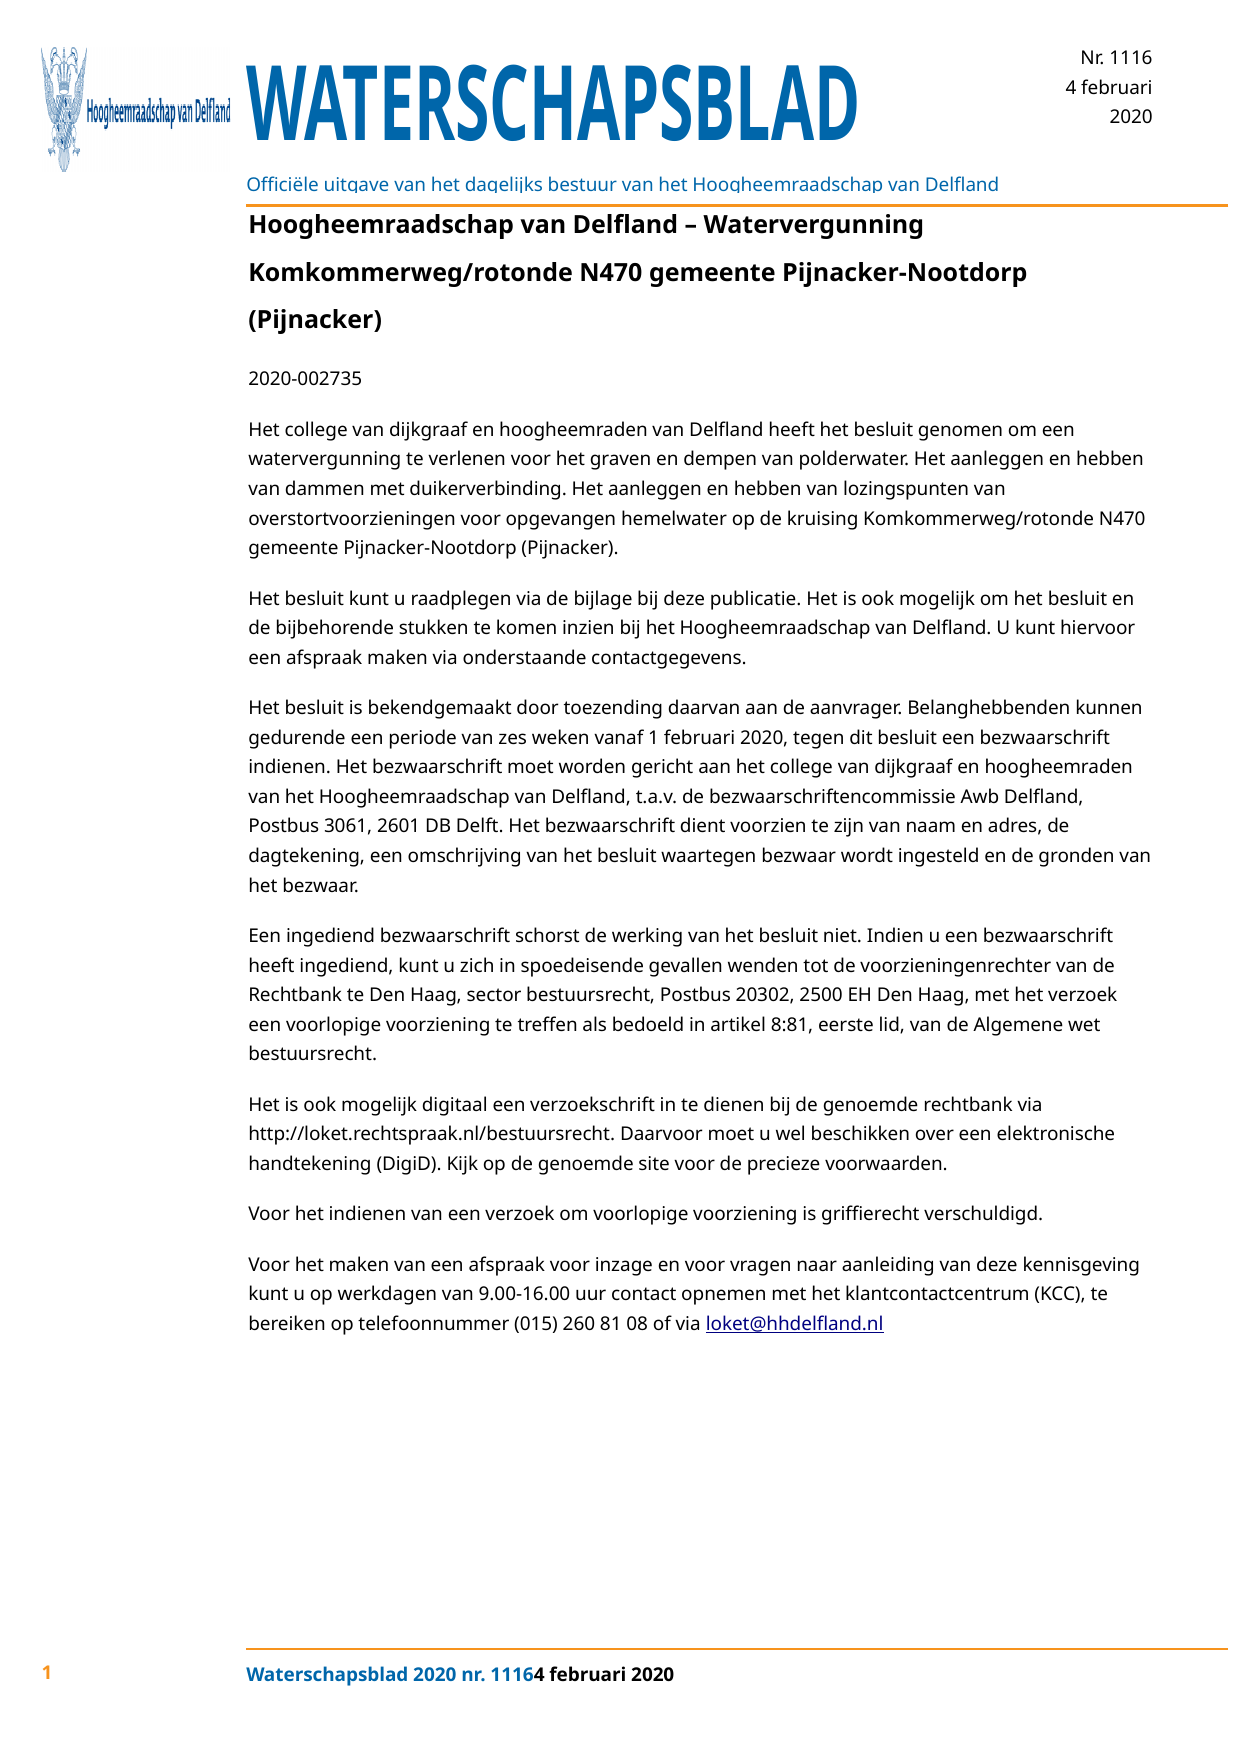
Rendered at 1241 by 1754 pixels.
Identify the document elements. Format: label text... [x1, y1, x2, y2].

text Een ingediend bezwaarschrift schorst de werking van het besluit niet. Indien u een bezwaarschrift heeft ingediend, kunt u zich in spoedeisende gevallen wenden tot de voorzieningenrechter van de Rechtbank te Den Haag, sector bestuursrecht, Postbus 20302, 2500 EH Den Haag, met het verzoek een voorlopige voorziening te treffen als bedoeld in artikel 8:81, eerste lid, van de Algemene wet bestuursrecht. [248, 922, 1152, 1066]
picture [41, 47, 231, 172]
text Het besluit kunt u raadplegen via de bijlage bij deze publicatie. Het is ook mogelijk om het besluit en de bijbehorende stukken te komen inzien bij het Hoogheemraadschap van Delfland. U kunt hiervoor een afspraak maken via onderstaande contactgegevens. [248, 585, 1152, 669]
text Het is ook mogelijk digitaal een verzoekschrift in te dienen bij de genoemde rechtbank via http://loket.rechtspraak.nl/bestuursrecht. Daarvoor moet u wel beschikken over een elektronische handtekening (DigiD). Kijk op de genoemde site voor de precieze voorwaarden. [248, 1091, 1152, 1176]
text Voor het maken van een afspraak voor inzage en voor vragen naar aanleiding van deze kennisgeving kunt u op werkdagen van 9.00-16.00 uur contact opnemen met het klantcontactcentrum (KCC), te bereiken op telefoonnummer (015) 260 81 08 of via loket@hhdelfland.nl [248, 1251, 1152, 1336]
text Hoogheemraadschap van Delfland – Watervergunning Komkommerweg/rotonde N470 gemeente Pijnacker-Nootdorp (Pijnacker) [248, 207, 1152, 336]
text Het college van dijkgraaf en hoogheemraden van Delfland heeft het besluit genomen om een watervergunning te verlenen voor het graven en dempen van polderwater. Het aanleggen en hebben van dammen met duikerverbinding. Het aanleggen en hebben van lozingspunten van overstortvoorzieningen voor opgevangen hemelwater op de kruising Komkommerweg/rotonde N470 gemeente Pijnacker-Nootdorp (Pijnacker). [248, 416, 1152, 560]
text Het besluit is bekendgemaakt door toezending daarvan aan de aanvrager. Belanghebbenden kunnen gedurende een periode van zes weken vanaf 1 februari 2020, tegen dit besluit een bezwaarschrift indienen. Het bezwaarschrift moet worden gericht aan het college van dijkgraaf en hoogheemraden van het Hoogheemraadschap van Delfland, t.a.v. de bezwaarschriftencommissie Awb Delfland, Postbus 3061, 2601 DB Delft. Het bezwaarschrift dient voorzien te zijn van naam en adres, de dagtekening, een omschrijving van het besluit waartegen bezwaar wordt ingesteld en de gronden van het bezwaar. [248, 694, 1152, 897]
text 2020-002735 [248, 366, 1152, 391]
text Voor het indienen van een verzoek om voorlopige voorziening is griffierecht verschuldigd. [248, 1201, 1152, 1226]
